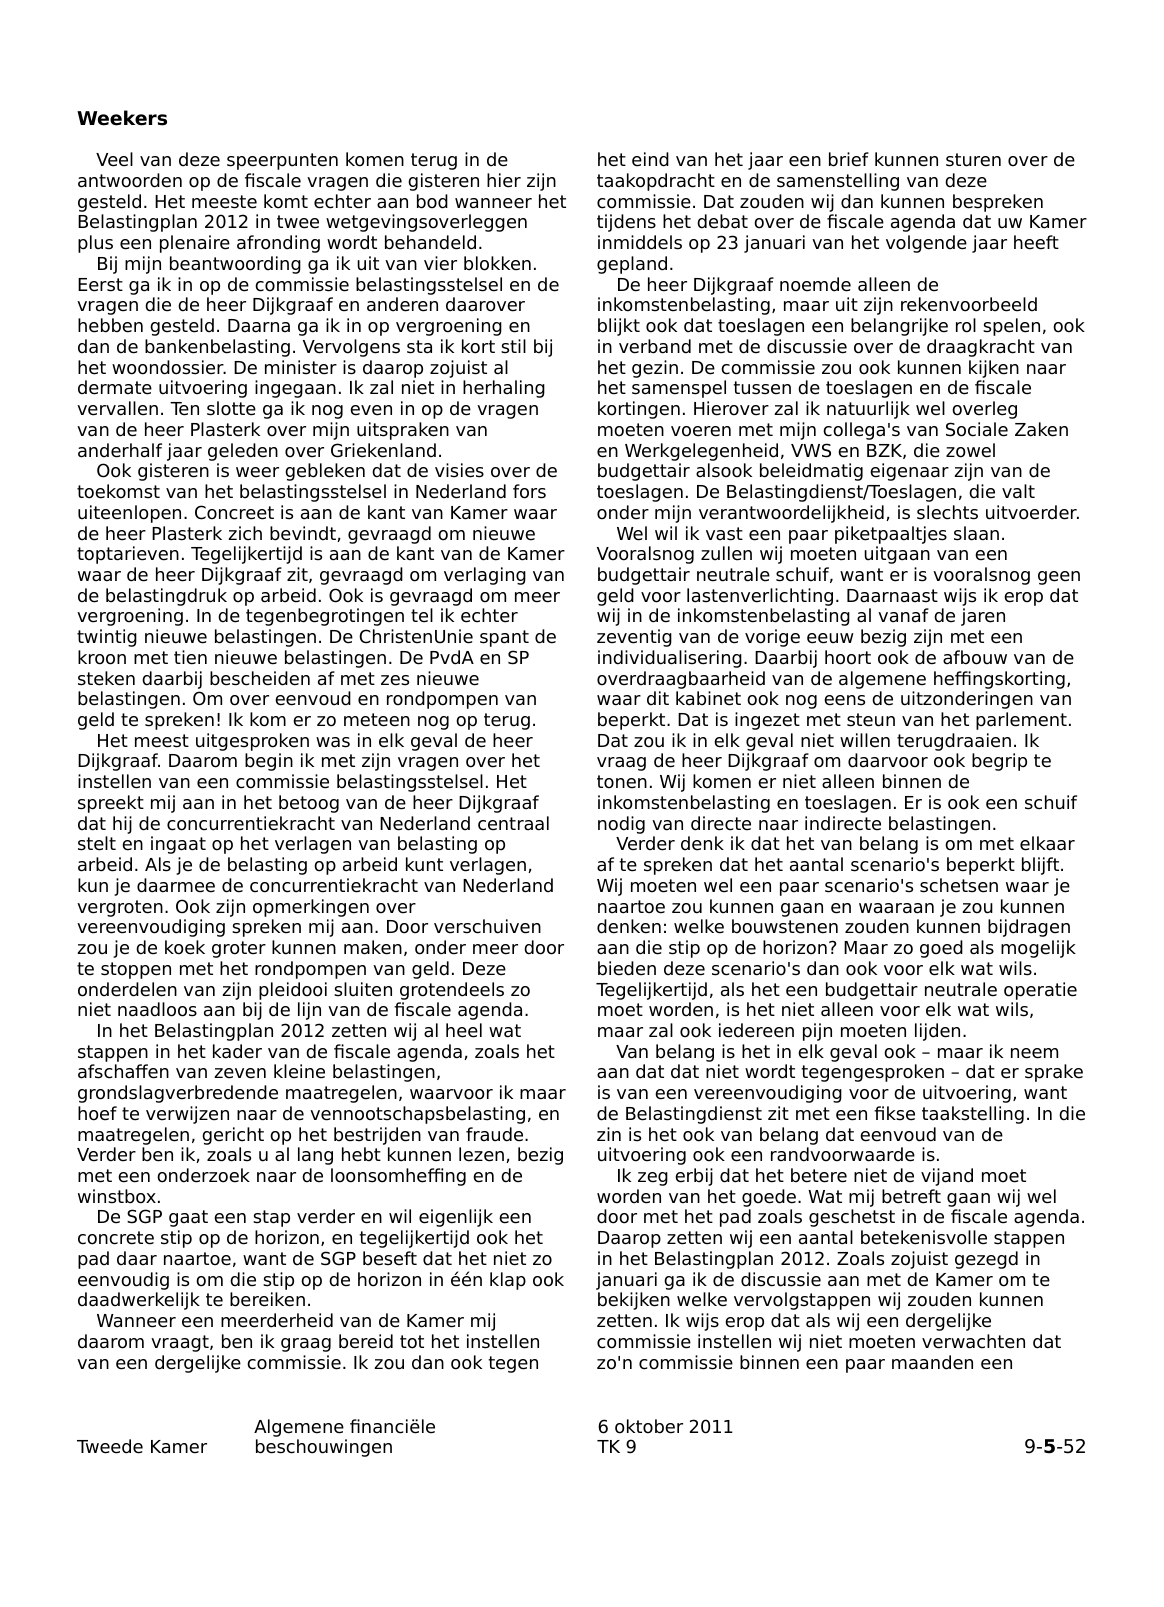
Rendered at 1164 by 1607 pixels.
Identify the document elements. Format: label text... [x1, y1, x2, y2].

text De SGP gaat een stap verder en wil eigenlijk een concrete stip op de horizon, en tegelijkertijd ook het pad daar naartoe, want de SGP beseft dat het niet zo eenvoudig is om die stip op de horizon in één klap ook daadwerkelijk te bereiken. [77, 1207, 567, 1311]
text Wanneer een meerderheid van de Kamer mij daarom vraagt, ben ik graag bereid tot het instellen van een dergelijke commissie. Ik zou dan ook tegen [77, 1311, 567, 1373]
text Ook gisteren is weer gebleken dat de visies over de toekomst van het belastingsstelsel in Nederland fors uiteenlopen. Concreet is aan de kant van Kamer waar de heer Plasterk zich bevindt, gevraagd om nieuwe toptarieven. Tegelijkertijd is aan de kant van de Kamer waar de heer Dijkgraaf zit, gevraagd om verlaging van de belastingdruk op arbeid. Ook is gevraagd om meer vergroening. In de tegenbegrotingen tel ik echter twintig nieuwe belastingen. De ChristenUnie spant de kroon met tien nieuwe belastingen. De PvdA en SP steken daarbij bescheiden af met zes nieuwe belastingen. Om over eenvoud en rondpompen van geld te spreken! Ik kom er zo meteen nog op terug. [77, 461, 567, 731]
text Verder denk ik dat het van belang is om met elkaar af te spreken dat het aantal scenario's beperkt blijft. Wij moeten wel een paar scenario's schetsen waar je naartoe zou kunnen gaan en waaraan je zou kunnen denken: welke bouwstenen zouden kunnen bijdragen aan die stip op de horizon? Maar zo goed als mogelijk bieden deze scenario's dan ook voor elk wat wils. Tegelijkertijd, als het een budgettair neutrale operatie moet worden, is het niet alleen voor elk wat wils, maar zal ook iedereen pijn moeten lijden. [596, 834, 1087, 1042]
text In het Belastingplan 2012 zetten wij al heel wat stappen in het kader van de fiscale agenda, zoals het afschaffen van zeven kleine belastingen, grondslagverbredende maatregelen, waarvoor ik maar hoef te verwijzen naar de vennootschapsbelasting, en maatregelen, gericht op het bestrijden van fraude. Verder ben ik, zoals u al lang hebt kunnen lezen, bezig met een onderzoek naar de loonsomheffing en de winstbox. [77, 1021, 567, 1207]
text Van belang is het in elk geval ook – maar ik neem aan dat dat niet wordt tegengesproken – dat er sprake is van een vereenvoudiging voor de uitvoering, want de Belastingdienst zit met een fikse taakstelling. In die zin is het ook van belang dat eenvoud van de uitvoering ook een randvoorwaarde is. [596, 1042, 1087, 1166]
text De heer Dijkgraaf noemde alleen de inkomstenbelasting, maar uit zijn rekenvoorbeeld blijkt ook dat toeslagen een belangrijke rol spelen, ook in verband met de discussie over de draagkracht van het gezin. De commissie zou ook kunnen kijken naar het samenspel tussen de toeslagen en de fiscale kortingen. Hierover zal ik natuurlijk wel overleg moeten voeren met mijn collega's van Sociale Zaken en Werkgelegenheid, VWS en BZK, die zowel budgettair alsook beleidmatig eigenaar zijn van de toeslagen. De Belastingdienst/Toeslagen, die valt onder mijn verantwoordelijkheid, is slechts uitvoerder. [596, 274, 1087, 523]
text Bij mijn beantwoording ga ik uit van vier blokken. Eerst ga ik in op de commissie belastingsstelsel en de vragen die de heer Dijkgraaf en anderen daarover hebben gesteld. Daarna ga ik in op vergroening en dan de bankenbelasting. Vervolgens sta ik kort stil bij het woondossier. De minister is daarop zojuist al dermate uitvoering ingegaan. Ik zal niet in herhaling vervallen. Ten slotte ga ik nog even in op de vragen van de heer Plasterk over mijn uitspraken van anderhalf jaar geleden over Griekenland. [77, 254, 567, 461]
text Wel wil ik vast een paar piketpaaltjes slaan. Vooralsnog zullen wij moeten uitgaan van een budgettair neutrale schuif, want er is vooralsnog geen geld voor lastenverlichting. Daarnaast wijs ik erop dat wij in de inkomstenbelasting al vanaf de jaren zeventig van de vorige eeuw bezig zijn met een individualisering. Daarbij hoort ook de afbouw van de overdraagbaarheid van de algemene heffingskorting, waar dit kabinet ook nog eens de uitzonderingen van beperkt. Dat is ingezet met steun van het parlement. Dat zou ik in elk geval niet willen terugdraaien. Ik vraag de heer Dijkgraaf om daarvoor ook begrip te tonen. Wij komen er niet alleen binnen de inkomstenbelasting en toeslagen. Er is ook een schuif nodig van directe naar indirecte belastingen. [596, 523, 1087, 834]
text Ik zeg erbij dat het betere niet de vijand moet worden van het goede. Wat mij betreft gaan wij wel door met het pad zoals geschetst in de fiscale agenda. Daarop zetten wij een aantal betekenisvolle stappen in het Belastingplan 2012. Zoals zojuist gezegd in januari ga ik de discussie aan met de Kamer om te bekijken welke vervolgstappen wij zouden kunnen zetten. Ik wijs erop dat als wij een dergelijke commissie instellen wij niet moeten verwachten dat zo'n commissie binnen een paar maanden een [596, 1166, 1087, 1373]
text het eind van het jaar een brief kunnen sturen over de taakopdracht en de samenstelling van deze commissie. Dat zouden wij dan kunnen bespreken tijdens het debat over de fiscale agenda dat uw Kamer inmiddels op 23 januari van het volgende jaar heeft gepland. [596, 150, 1087, 274]
text Veel van deze speerpunten komen terug in de antwoorden op de fiscale vragen die gisteren hier zijn gesteld. Het meeste komt echter aan bod wanneer het Belastingplan 2012 in twee wetgevingsoverleggen plus een plenaire afronding wordt behandeld. [77, 150, 567, 254]
text Het meest uitgesproken was in elk geval de heer Dijkgraaf. Daarom begin ik met zijn vragen over het instellen van een commissie belastingsstelsel. Het spreekt mij aan in het betoog van de heer Dijkgraaf dat hij de concurrentiekracht van Nederland centraal stelt en ingaat op het verlagen van belasting op arbeid. Als je de belasting op arbeid kunt verlagen, kun je daarmee de concurrentiekracht van Nederland vergroten. Ook zijn opmerkingen over vereenvoudiging spreken mij aan. Door verschuiven zou je de koek groter kunnen maken, onder meer door te stoppen met het rondpompen van geld. Deze onderdelen van zijn pleidooi sluiten grotendeels zo niet naadloos aan bij de lijn van de fiscale agenda. [77, 731, 567, 1021]
